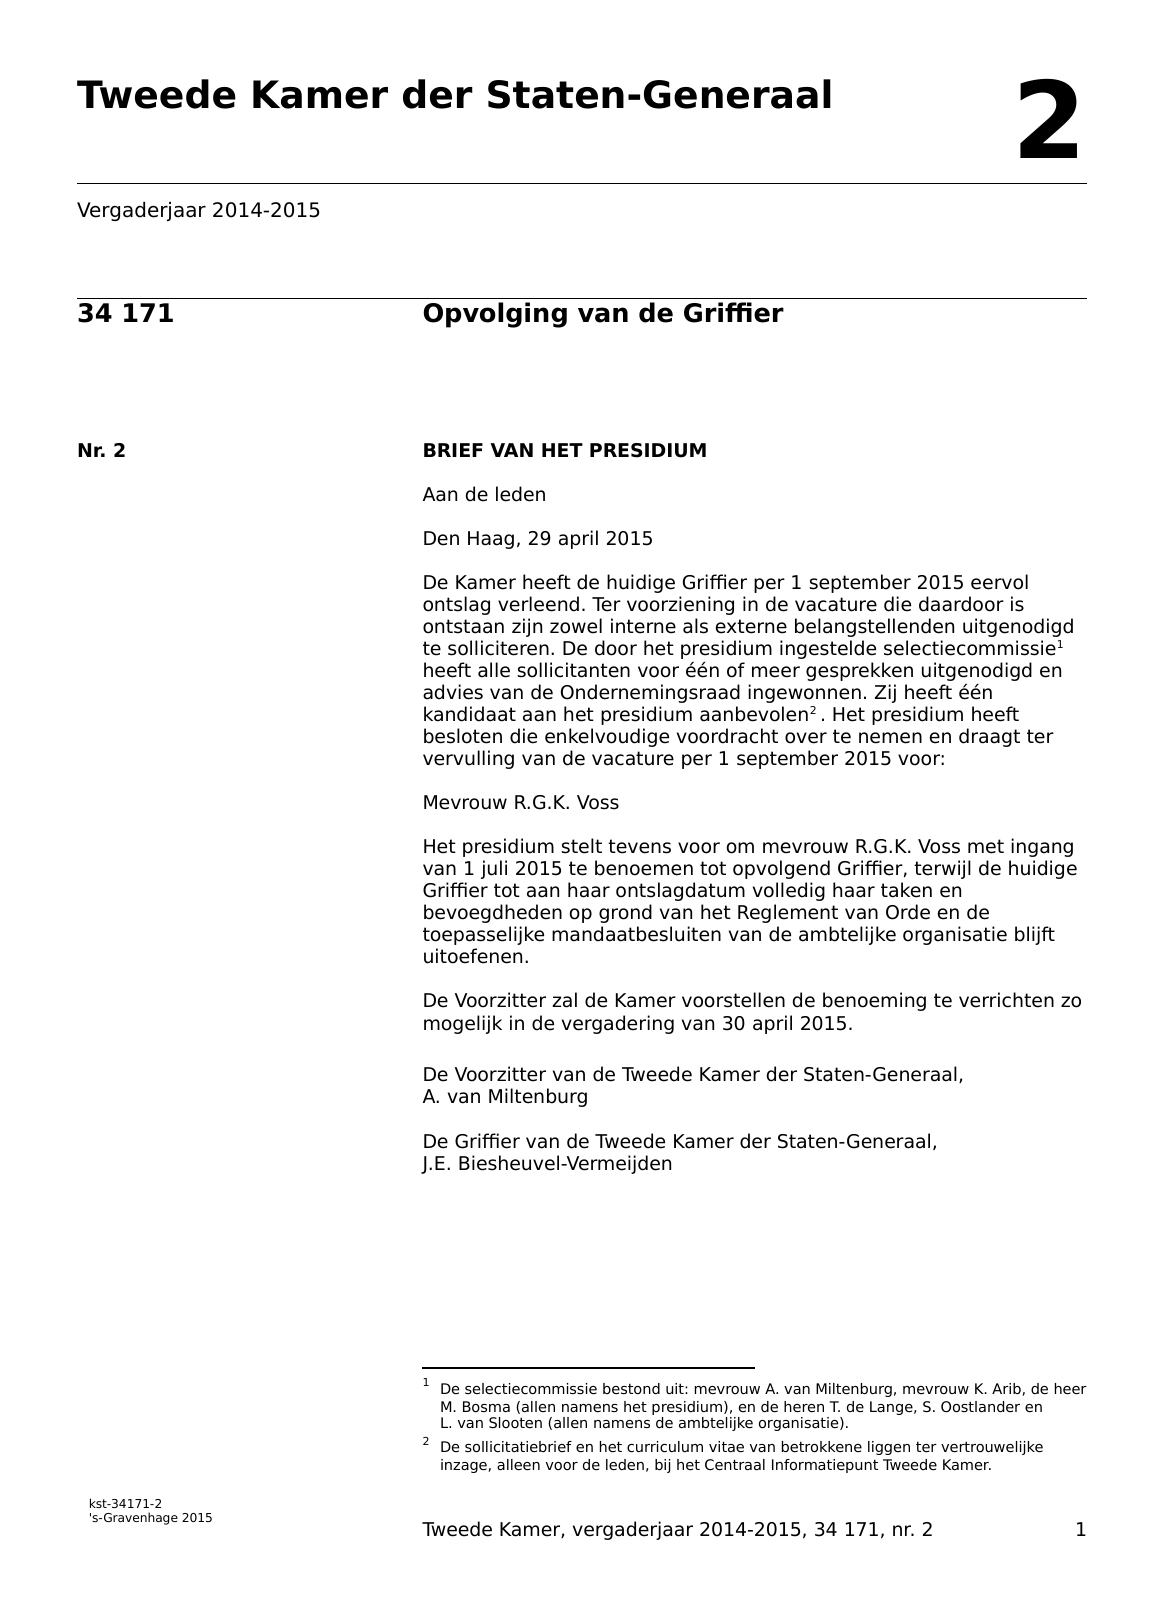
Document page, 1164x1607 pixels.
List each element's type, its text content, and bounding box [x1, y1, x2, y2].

text Aan de leden [422, 484, 1087, 506]
text 's-Gravenhage 2015 [88, 1511, 323, 1525]
table_header Tweede Kamer der Staten-Generaal [77, 59, 886, 183]
text Mevrouw R.G.K. Voss [422, 792, 1087, 814]
text De sollicitatiebrief en het curriculum vitae van betrokkene liggen ter vertrouwelijke inzage, alleen voor de leden, bij het Centraal Informatiepunt Tweede Kamer. [422, 1435, 1087, 1474]
subtitle Nr. 2 BRIEF VAN HET PRESIDIUM [77, 440, 1087, 462]
subtitle 34 171 Opvolging van de Griffier [77, 299, 1087, 329]
text Den Haag, 29 april 2015 [422, 528, 1087, 550]
text De Griffier van de Tweede Kamer der Staten-Generaal, J.E. Biesheuvel-Vermeijden [422, 1131, 1087, 1174]
text De selectiecommissie bestond uit: mevrouw A. van Miltenburg, mevrouw K. Arib, de heer M. Bosma (allen namens het presidium), en de heren T. de Lange, S. Oostlander en L. van Slooten (allen namens de ambtelijke organisatie). [422, 1377, 1087, 1432]
table_cell Vergaderjaar 2014-2015 [77, 184, 1087, 298]
table_header 2 [886, 59, 1087, 183]
text De Kamer heeft de huidige Griffier per 1 september 2015 eervol ontslag verleend. Ter voorziening in de vacature die daardoor is ontstaan zijn zowel interne als externe belangstellenden uitgenodigd te solliciteren. De door het presidium ingestelde selectiecommissie heeft alle sollicitanten voor één of meer gesprekken uitgenodigd en advies van de Ondernemingsraad ingewonnen. Zij heeft één kandidaat aan het presidium aanbevolen. Het presidium heeft besloten die enkelvoudige voordracht over te nemen en draagt ter vervulling van de vacature per 1 september 2015 voor: [422, 572, 1087, 770]
text De Voorzitter van de Tweede Kamer der Staten-Generaal, A. van Miltenburg [422, 1064, 1087, 1108]
text kst-34171-2 [88, 1497, 323, 1511]
text De Voorzitter zal de Kamer voorstellen de benoeming te verrichten zo mogelijk in de vergadering van 30 april 2015. [422, 990, 1087, 1034]
text Het presidium stelt tevens voor om mevrouw R.G.K. Voss met ingang van 1 juli 2015 te benoemen tot opvolgend Griffier, terwijl de huidige Griffier tot aan haar ontslagdatum volledig haar taken en bevoegdheden op grond van het Reglement van Orde en de toepasselijke mandaatbesluiten van de ambtelijke organisatie blijft uitoefenen. [422, 836, 1087, 968]
